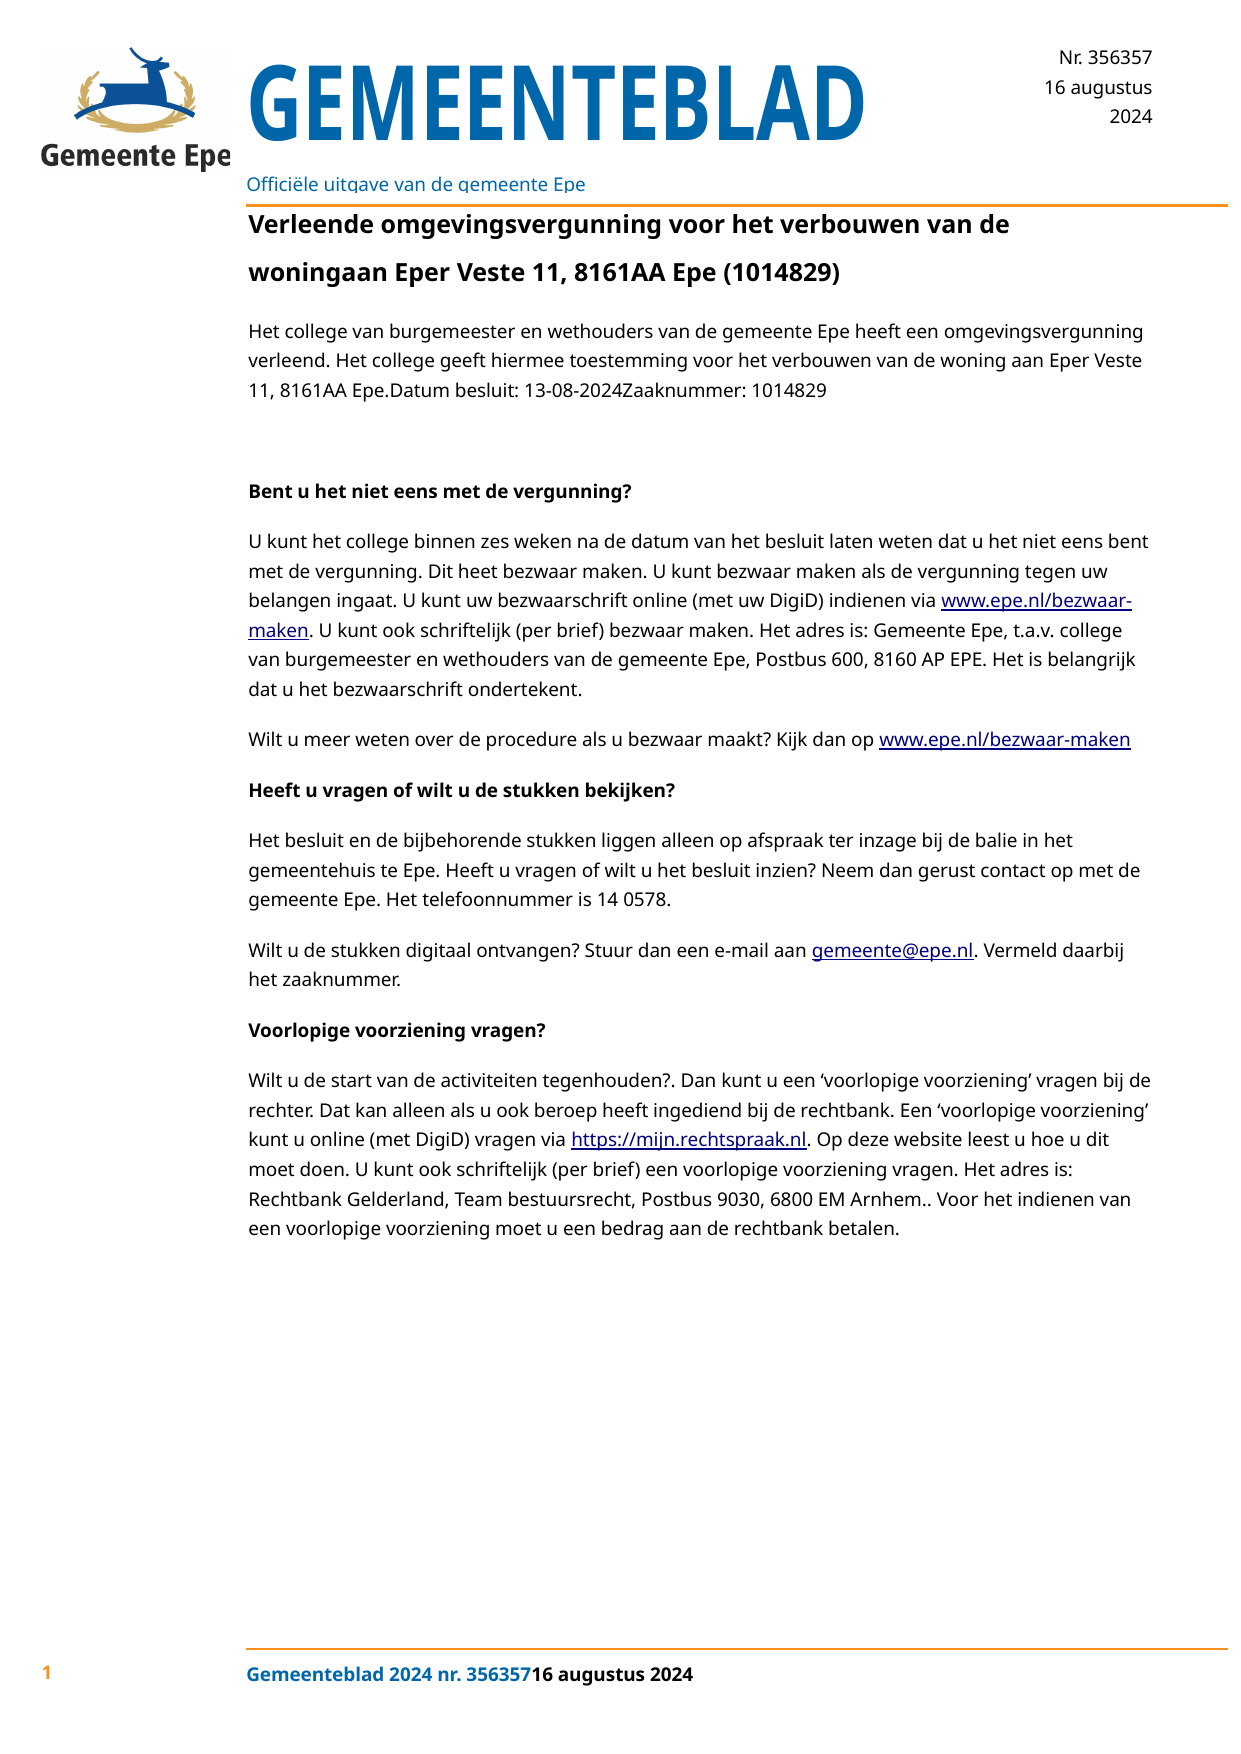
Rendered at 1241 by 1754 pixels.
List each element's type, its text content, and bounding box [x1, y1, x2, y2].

picture [41, 47, 231, 172]
text Bent u het niet eens met de vergunning? [248, 478, 1152, 504]
text Verleende omgevingsvergunning voor het verbouwen van de woningaan Eper Veste 11, 8161AA Epe (1014829) [248, 207, 1152, 288]
text Wilt u meer weten over de procedure als u bezwaar maakt? Kijk dan op www.epe.nl/bezwaar-maken [248, 727, 1152, 752]
text Voorlopige voorziening vragen? [248, 1017, 1152, 1043]
text U kunt het college binnen zes weken na de datum van het besluit laten weten dat u het niet eens bent met de vergunning. Dit heet bezwaar maken. U kunt bezwaar maken als de vergunning tegen uw belangen ingaat. U kunt uw bezwaarschrift online (met uw DigiD) indienen via www.epe.nl/bezwaar-maken. U kunt ook schriftelijk (per brief) bezwaar maken. Het adres is: Gemeente Epe, t.a.v. college van burgemeester en wethouders van de gemeente Epe, Postbus 600, 8160 AP EPE. Het is belangrijk dat u het bezwaarschrift ondertekent. [248, 528, 1152, 702]
text Heeft u vragen of wilt u de stukken bekijken? [248, 777, 1152, 803]
text Wilt u de stukken digitaal ontvangen? Stuur dan een e-mail aan gemeente@epe.nl. Vermeld daarbij het zaaknummer. [248, 937, 1152, 992]
text Het besluit en de bijbehorende stukken liggen alleen op afspraak ter inzage bij de balie in het gemeentehuis te Epe. Heeft u vragen of wilt u het besluit inzien? Neem dan gerust contact op met de gemeente Epe. Het telefoonnummer is 14 0578. [248, 827, 1152, 912]
text Wilt u de start van de activiteiten tegenhouden?. Dan kunt u een ‘voorlopige voorziening’ vragen bij de rechter. Dat kan alleen als u ook beroep heeft ingediend bij de rechtbank. Een ‘voorlopige voorziening’ kunt u online (met DigiD) vragen via https://mijn.rechtspraak.nl. Op deze website leest u hoe u dit moet doen. U kunt ook schriftelijk (per brief) een voorlopige voorziening vragen. Het adres is: Rechtbank Gelderland, Team bestuursrecht, Postbus 9030, 6800 EM Arnhem.. Voor het indienen van een voorlopige voorziening moet u een bedrag aan de rechtbank betalen. [248, 1067, 1152, 1241]
text Het college van burgemeester en wethouders van de gemeente Epe heeft een omgevingsvergunning verleend. Het college geeft hiermee toestemming voor het verbouwen van de woning aan Eper Veste 11, 8161AA Epe.Datum besluit: 13-08-2024Zaaknummer: 1014829 [248, 318, 1152, 403]
